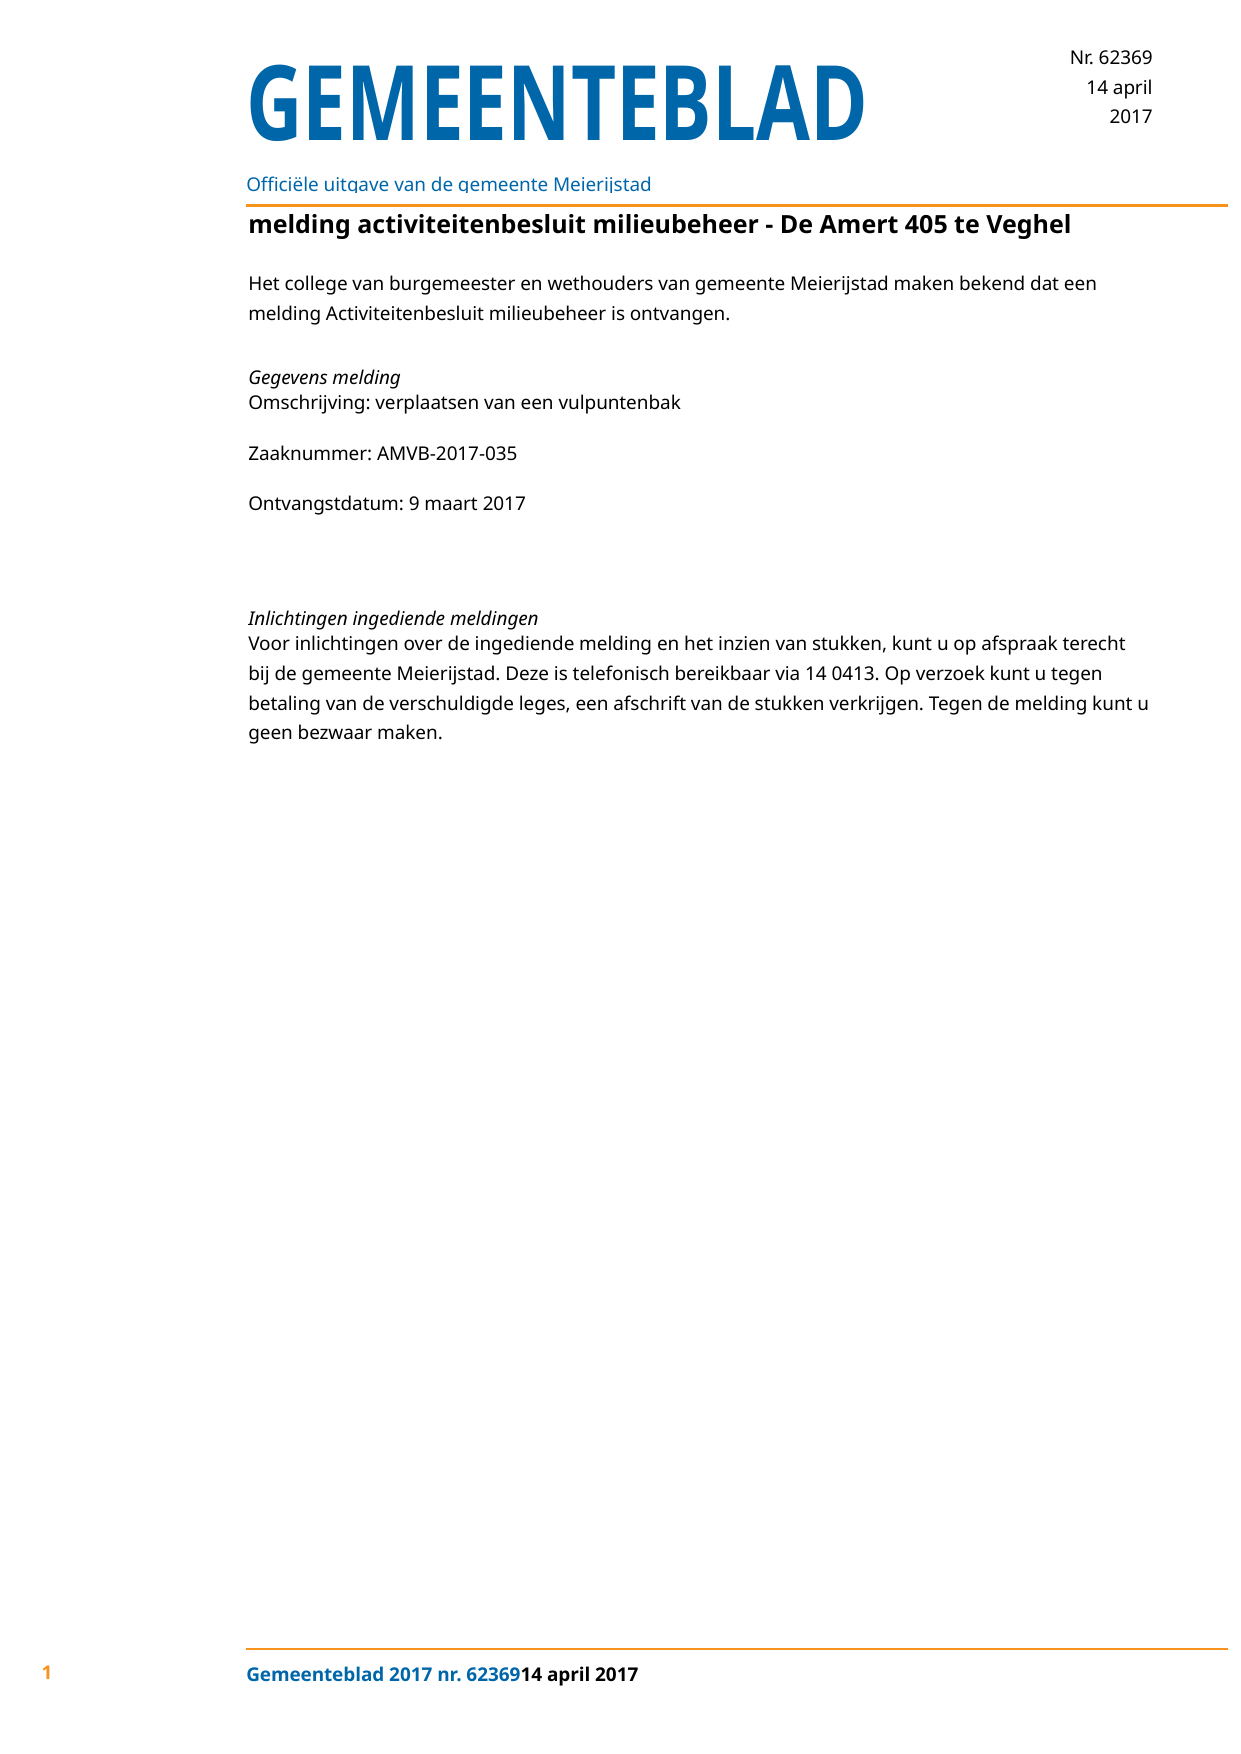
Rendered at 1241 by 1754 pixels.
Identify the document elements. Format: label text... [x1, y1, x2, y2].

text melding activiteitenbesluit milieubeheer - De Amert 405 te Veghel [248, 207, 1152, 241]
text Voor inlichtingen over de ingediende melding en het inzien van stukken, kunt u op afspraak terecht bij de gemeente Meierijstad. Deze is telefonisch bereikbaar via 14 0413. Op verzoek kunt u tegen betaling van de verschuldigde leges, een afschrift van de stukken verkrijgen. Tegen de melding kunt u geen bezwaar maken. [248, 631, 1152, 745]
text Het college van burgemeester en wethouders van gemeente Meierijstad maken bekend dat een melding Activiteitenbesluit milieubeheer is ontvangen. [248, 270, 1152, 326]
text Ontvangstdatum: 9 maart 2017 [248, 490, 1152, 516]
text Omschrijving: verplaatsen van een vulpuntenbak [248, 389, 1152, 415]
text Zaaknummer: AMVB-2017-035 [248, 440, 1152, 466]
text Inlichtingen ingediende meldingen [248, 605, 1152, 631]
picture [41, 47, 231, 172]
text Gegevens melding [248, 364, 1152, 389]
